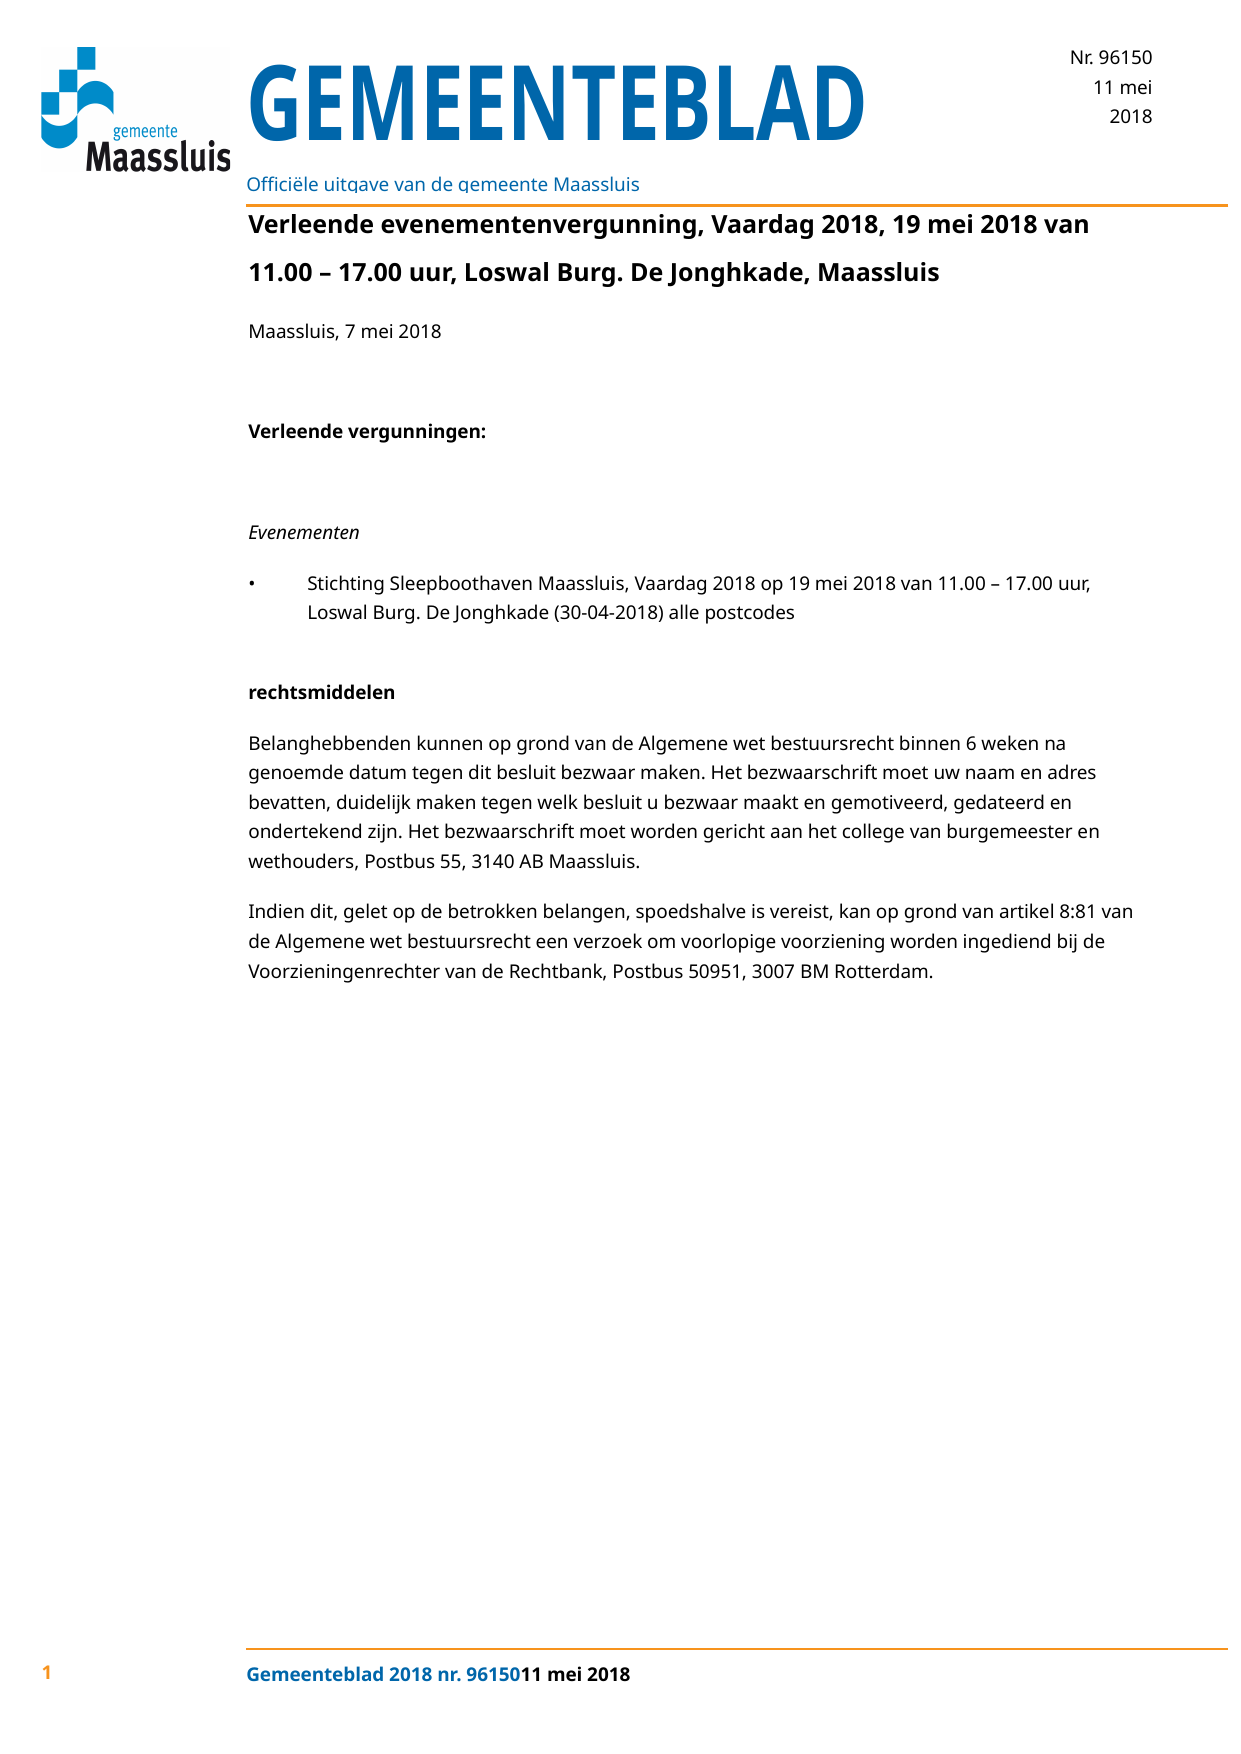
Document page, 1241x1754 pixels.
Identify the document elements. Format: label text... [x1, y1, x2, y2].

picture [41, 47, 231, 172]
text Verleende vergunningen: [248, 419, 1152, 444]
picture [41, 47, 77, 92]
list Stichting Sleepboothaven Maassluis, Vaardag 2018 op 19 mei 2018 van 11.00 – 17.00 uur, Loswal Burg. De Jonghkade (30-04-2018) alle postcodes [248, 570, 1152, 625]
text Verleende evenementenvergunning, Vaardag 2018, 19 mei 2018 van 11.00 – 17.00 uur, Loswal Burg. De Jonghkade, Maassluis [248, 207, 1152, 288]
text Evenementen [248, 519, 1152, 545]
text Belanghebbenden kunnen op grond van de Algemene wet bestuursrecht binnen 6 weken na genoemde datum tegen dit besluit bezwaar maken. Het bezwaarschrift moet uw naam en adres bevatten, duidelijk maken tegen welk besluit u bezwaar maakt en gemotiveerd, gedateerd en ondertekend zijn. Het bezwaarschrift moet worden gericht aan het college van burgemeester en wethouders, Postbus 55, 3140 AB Maassluis. [248, 730, 1152, 874]
text Maassluis, 7 mei 2018 [248, 318, 1152, 344]
text Indien dit, gelet op de betrokken belangen, spoedshalve is vereist, kan op grond van artikel 8:81 van de Algemene wet bestuursrecht een verzoek om voorlopige voorziening worden ingediend bij de Voorzieningenrechter van de Rechtbank, Postbus 50951, 3007 BM Rotterdam. [248, 899, 1152, 984]
text rechtsmiddelen [248, 679, 1152, 705]
